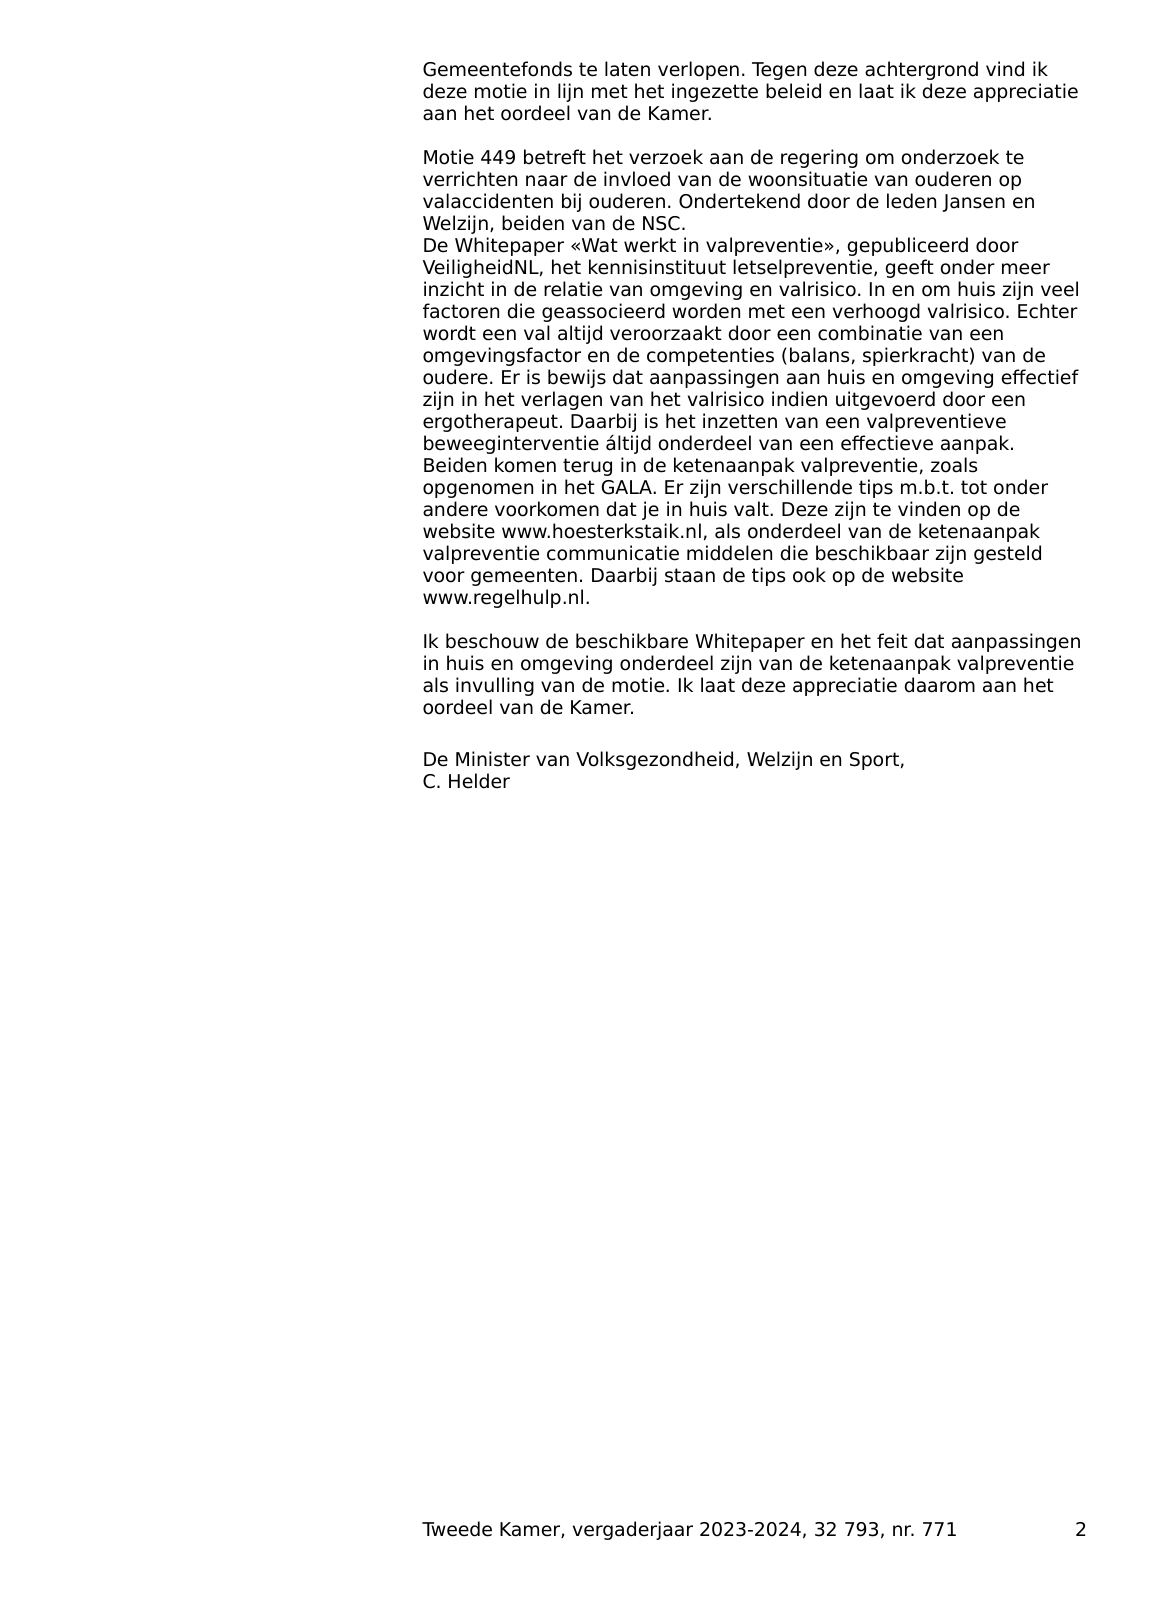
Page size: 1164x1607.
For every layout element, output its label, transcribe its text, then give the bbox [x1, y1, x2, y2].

text Gemeentefonds te laten verlopen. Tegen deze achtergrond vind ik deze motie in lijn met het ingezette beleid en laat ik deze appreciatie aan het oordeel van de Kamer. [422, 59, 1087, 125]
text Motie 449 betreft het verzoek aan de regering om onderzoek te verrichten naar de invloed van de woonsituatie van ouderen op valaccidenten bij ouderen. Ondertekend door de leden Jansen en Welzijn, beiden van de NSC. [422, 147, 1087, 235]
text Ik beschouw de beschikbare Whitepaper en het feit dat aanpassingen in huis en omgeving onderdeel zijn van de ketenaanpak valpreventie als invulling van de motie. Ik laat deze appreciatie daarom aan het oordeel van de Kamer. [422, 631, 1087, 719]
text De Whitepaper «Wat werkt in valpreventie», gepubliceerd door VeiligheidNL, het kennisinstituut letselpreventie, geeft onder meer inzicht in de relatie van omgeving en valrisico. In en om huis zijn veel factoren die geassocieerd worden met een verhoogd valrisico. Echter wordt een val altijd veroorzaakt door een combinatie van een omgevingsfactor en de competenties (balans, spierkracht) van de oudere. Er is bewijs dat aanpassingen aan huis en omgeving effectief zijn in het verlagen van het valrisico indien uitgevoerd door een ergotherapeut. Daarbij is het inzetten van een valpreventieve beweeginterventie áltijd onderdeel van een effectieve aanpak. Beiden komen terug in de ketenaanpak valpreventie, zoals opgenomen in het GALA. Er zijn verschillende tips m.b.t. tot onder andere voorkomen dat je in huis valt. Deze zijn te vinden op de website www.hoesterkstaik.nl, als onderdeel van de ketenaanpak valpreventie communicatie middelen die beschikbaar zijn gesteld voor gemeenten. Daarbij staan de tips ook op de website www.regelhulp.nl. [422, 235, 1087, 609]
text De Minister van Volksgezondheid, Welzijn en Sport, C. Helder [422, 749, 1087, 793]
